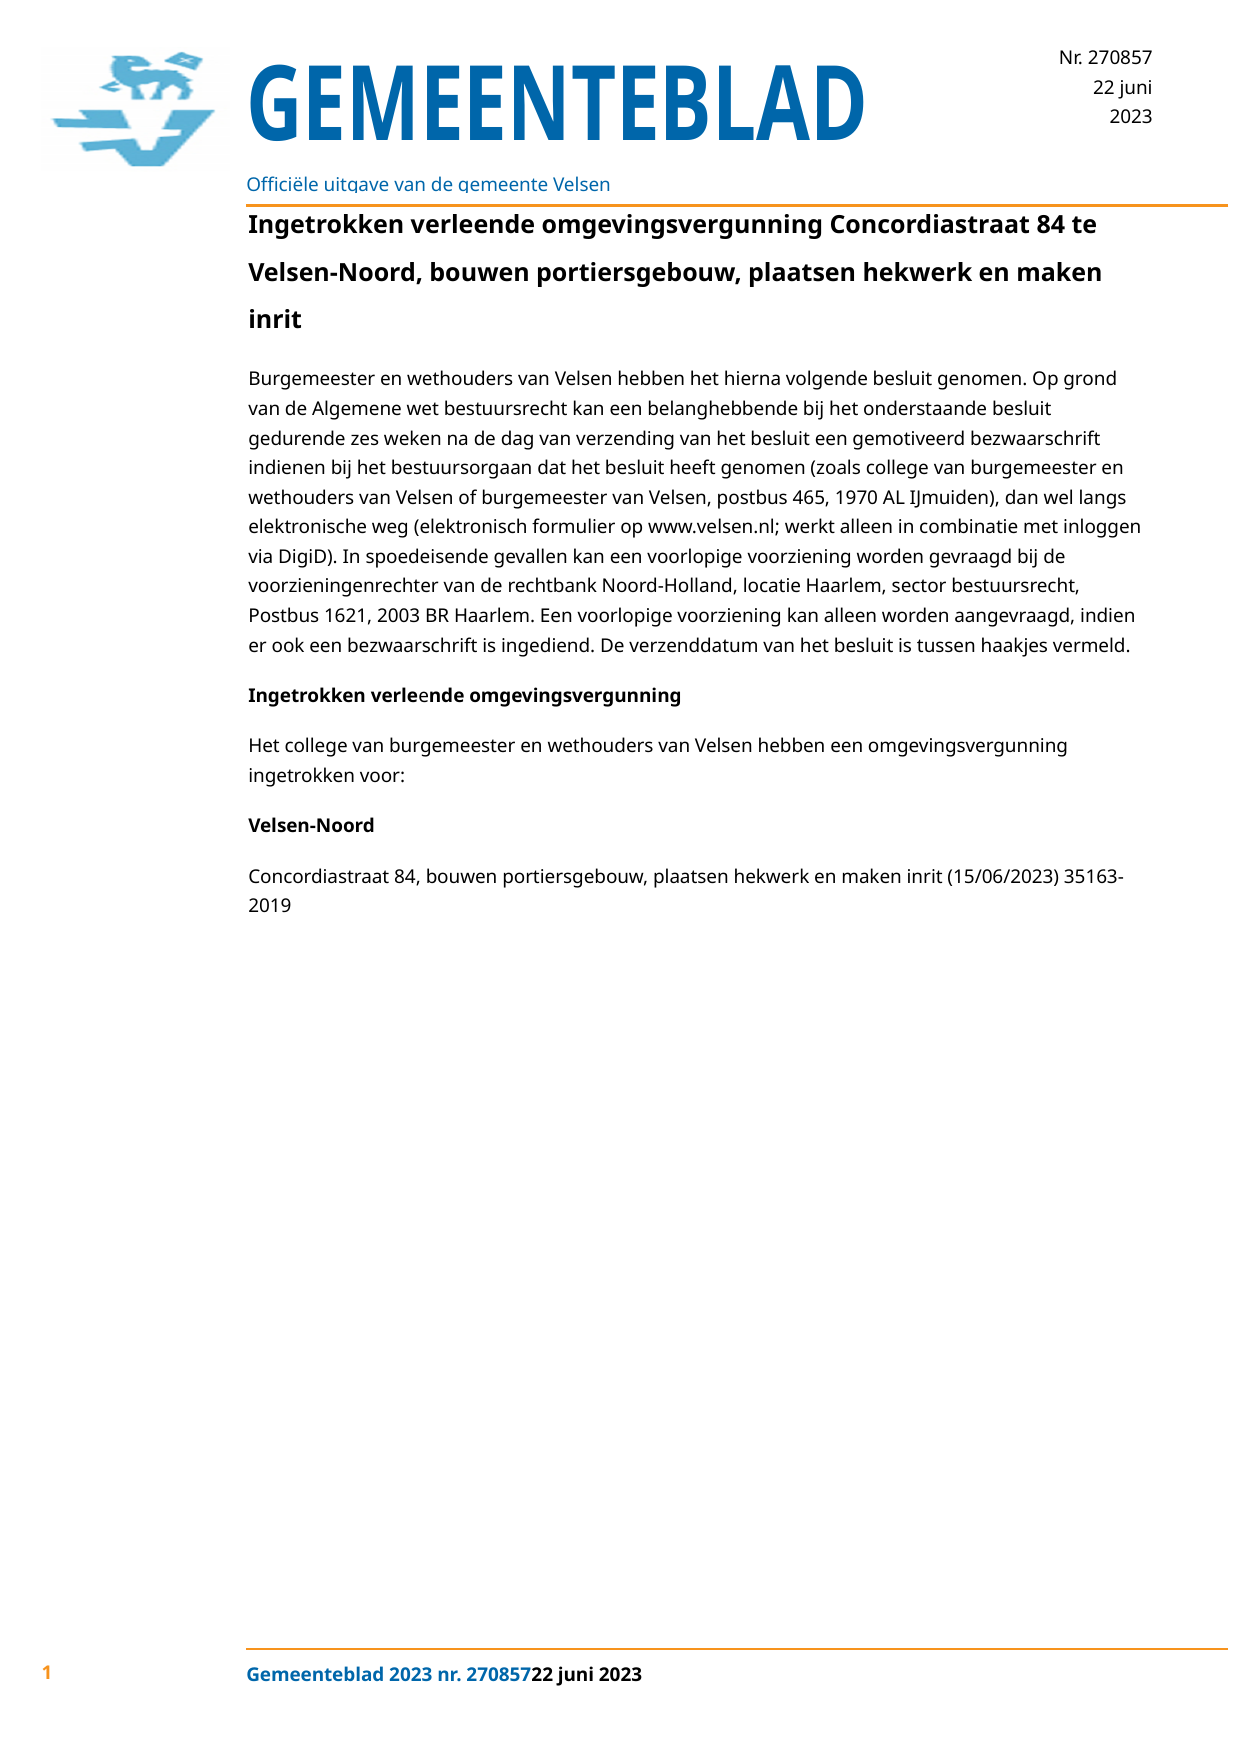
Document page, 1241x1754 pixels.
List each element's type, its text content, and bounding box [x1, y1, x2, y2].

text Het college van burgemeester en wethouders van Velsen hebben een omgevingsvergunning ingetrokken voor: [248, 733, 1152, 788]
text Ingetrokken verleende omgevingsvergunning Concordiastraat 84 te Velsen-Noord, bouwen portiersgebouw, plaatsen hekwerk en maken inrit [248, 207, 1152, 336]
picture [41, 47, 231, 172]
text Velsen-Noord [248, 813, 1152, 838]
text Burgemeester en wethouders van Velsen hebben het hierna volgende besluit genomen. Op grond van de Algemene wet bestuursrecht kan een belanghebbende bij het onderstaande besluit gedurende zes weken na de dag van verzending van het besluit een gemotiveerd bezwaarschrift indienen bij het bestuursorgaan dat het besluit heeft genomen (zoals college van burgemeester en wethouders van Velsen of burgemeester van Velsen, postbus 465, 1970 AL IJmuiden), dan wel langs elektronische weg (elektronisch formulier op www.velsen.nl; werkt alleen in combinatie met inloggen via DigiD). In spoedeisende gevallen kan een voorlopige voorziening worden gevraagd bij de voorzieningenrechter van de rechtbank Noord-Holland, locatie Haarlem, sector bestuursrecht, Postbus 1621, 2003 BR Haarlem. Een voorlopige voorziening kan alleen worden aangevraagd, indien er ook een bezwaarschrift is ingediend. De verzenddatum van het besluit is tussen haakjes vermeld. [248, 366, 1152, 657]
text Concordiastraat 84, bouwen portiersgebouw, plaatsen hekwerk en maken inrit (15/06/2023) 35163-2019 [248, 863, 1152, 918]
text Ingetrokken verleende omgevingsvergunning [248, 682, 1152, 708]
